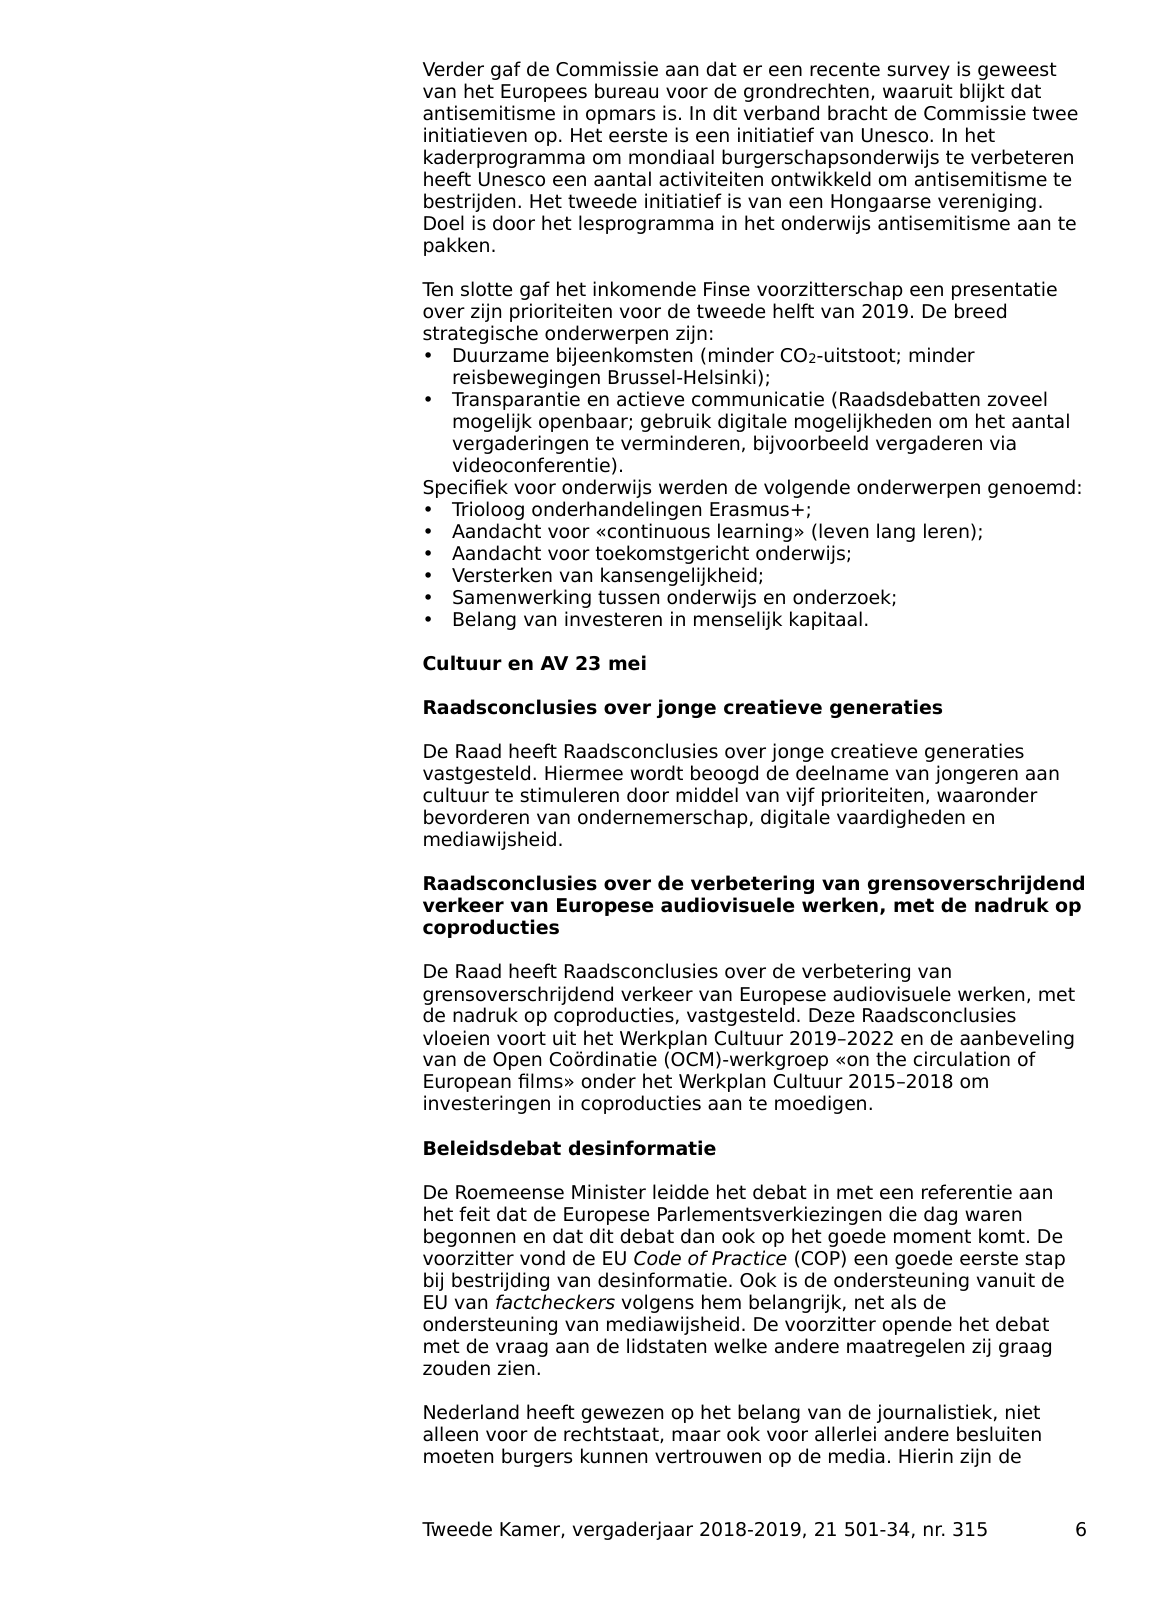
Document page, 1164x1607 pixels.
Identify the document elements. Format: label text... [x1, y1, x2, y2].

text Nederland heeft gewezen op het belang van de journalistiek, niet alleen voor de rechtstaat, maar ook voor allerlei andere besluiten moeten burgers kunnen vertrouwen op de media. Hierin zijn de [422, 1402, 1087, 1468]
text De Raad heeft Raadsconclusies over de verbetering van grensoverschrijdend verkeer van Europese audiovisuele werken, met de nadruk op coproducties, vastgesteld. Deze Raadsconclusies vloeien voort uit het Werkplan Cultuur 2019–2022 en de aanbeveling van de Open Coördinatie (OCM)-werkgroep «on the circulation of European films» onder het Werkplan Cultuur 2015–2018 om investeringen in coproducties aan te moedigen. [422, 961, 1087, 1115]
text Ten slotte gaf het inkomende Finse voorzitterschap een presentatie over zijn prioriteiten voor de tweede helft van 2019. De breed strategische onderwerpen zijn: [422, 279, 1087, 345]
text • Versterken van kansengelijkheid; [422, 565, 1087, 587]
text • Belang van investeren in menselijk kapitaal. [422, 609, 1087, 631]
text • Aandacht voor «continuous learning» (leven lang leren); [422, 521, 1087, 543]
subtitle Raadsconclusies over jonge creatieve generaties [422, 697, 1087, 719]
text De Roemeense Minister leidde het debat in met een referentie aan het feit dat de Europese Parlementsverkiezingen die dag waren begonnen en dat dit debat dan ook op het goede moment komt. De voorzitter vond de EU Code of Practice (COP) een goede eerste stap bij bestrijding van desinformatie. Ook is de ondersteuning vanuit de EU van factcheckers volgens hem belangrijk, net als de ondersteuning van mediawijsheid. De voorzitter opende het debat met de vraag aan de lidstaten welke andere maatregelen zij graag zouden zien. [422, 1182, 1087, 1379]
subtitle Beleidsdebat desinformatie [422, 1137, 1087, 1159]
text De Raad heeft Raadsconclusies over jonge creatieve generaties vastgesteld. Hiermee wordt beoogd de deelname van jongeren aan cultuur te stimuleren door middel van vijf prioriteiten, waaronder bevorderen van ondernemerschap, digitale vaardigheden en mediawijsheid. [422, 741, 1087, 851]
text • Samenwerking tussen onderwijs en onderzoek; [422, 587, 1087, 609]
text Verder gaf de Commissie aan dat er een recente survey is geweest van het Europees bureau voor de grondrechten, waaruit blijkt dat antisemitisme in opmars is. In dit verband bracht de Commissie twee initiatieven op. Het eerste is een initiatief van Unesco. In het kaderprogramma om mondiaal burgerschapsonderwijs te verbeteren heeft Unesco een aantal activiteiten ontwikkeld om antisemitisme te bestrijden. Het tweede initiatief is van een Hongaarse vereniging. Doel is door het lesprogramma in het onderwijs antisemitisme aan te pakken. [422, 59, 1087, 257]
subtitle Raadsconclusies over de verbetering van grensoverschrijdend verkeer van Europese audiovisuele werken, met de nadruk op coproducties [422, 873, 1087, 939]
subtitle Cultuur en AV 23 mei [422, 653, 1087, 675]
text • Duurzame bijeenkomsten (minder CO2-uitstoot; minder reisbewegingen Brussel-Helsinki); [422, 345, 1087, 389]
text • Transparantie en actieve communicatie (Raadsdebatten zoveel mogelijk openbaar; gebruik digitale mogelijkheden om het aantal vergaderingen te verminderen, bijvoorbeeld vergaderen via videoconferentie). [422, 389, 1087, 477]
text • Aandacht voor toekomstgericht onderwijs; [422, 543, 1087, 565]
text Specifiek voor onderwijs werden de volgende onderwerpen genoemd: [422, 477, 1087, 499]
text • Trioloog onderhandelingen Erasmus+; [422, 499, 1087, 521]
